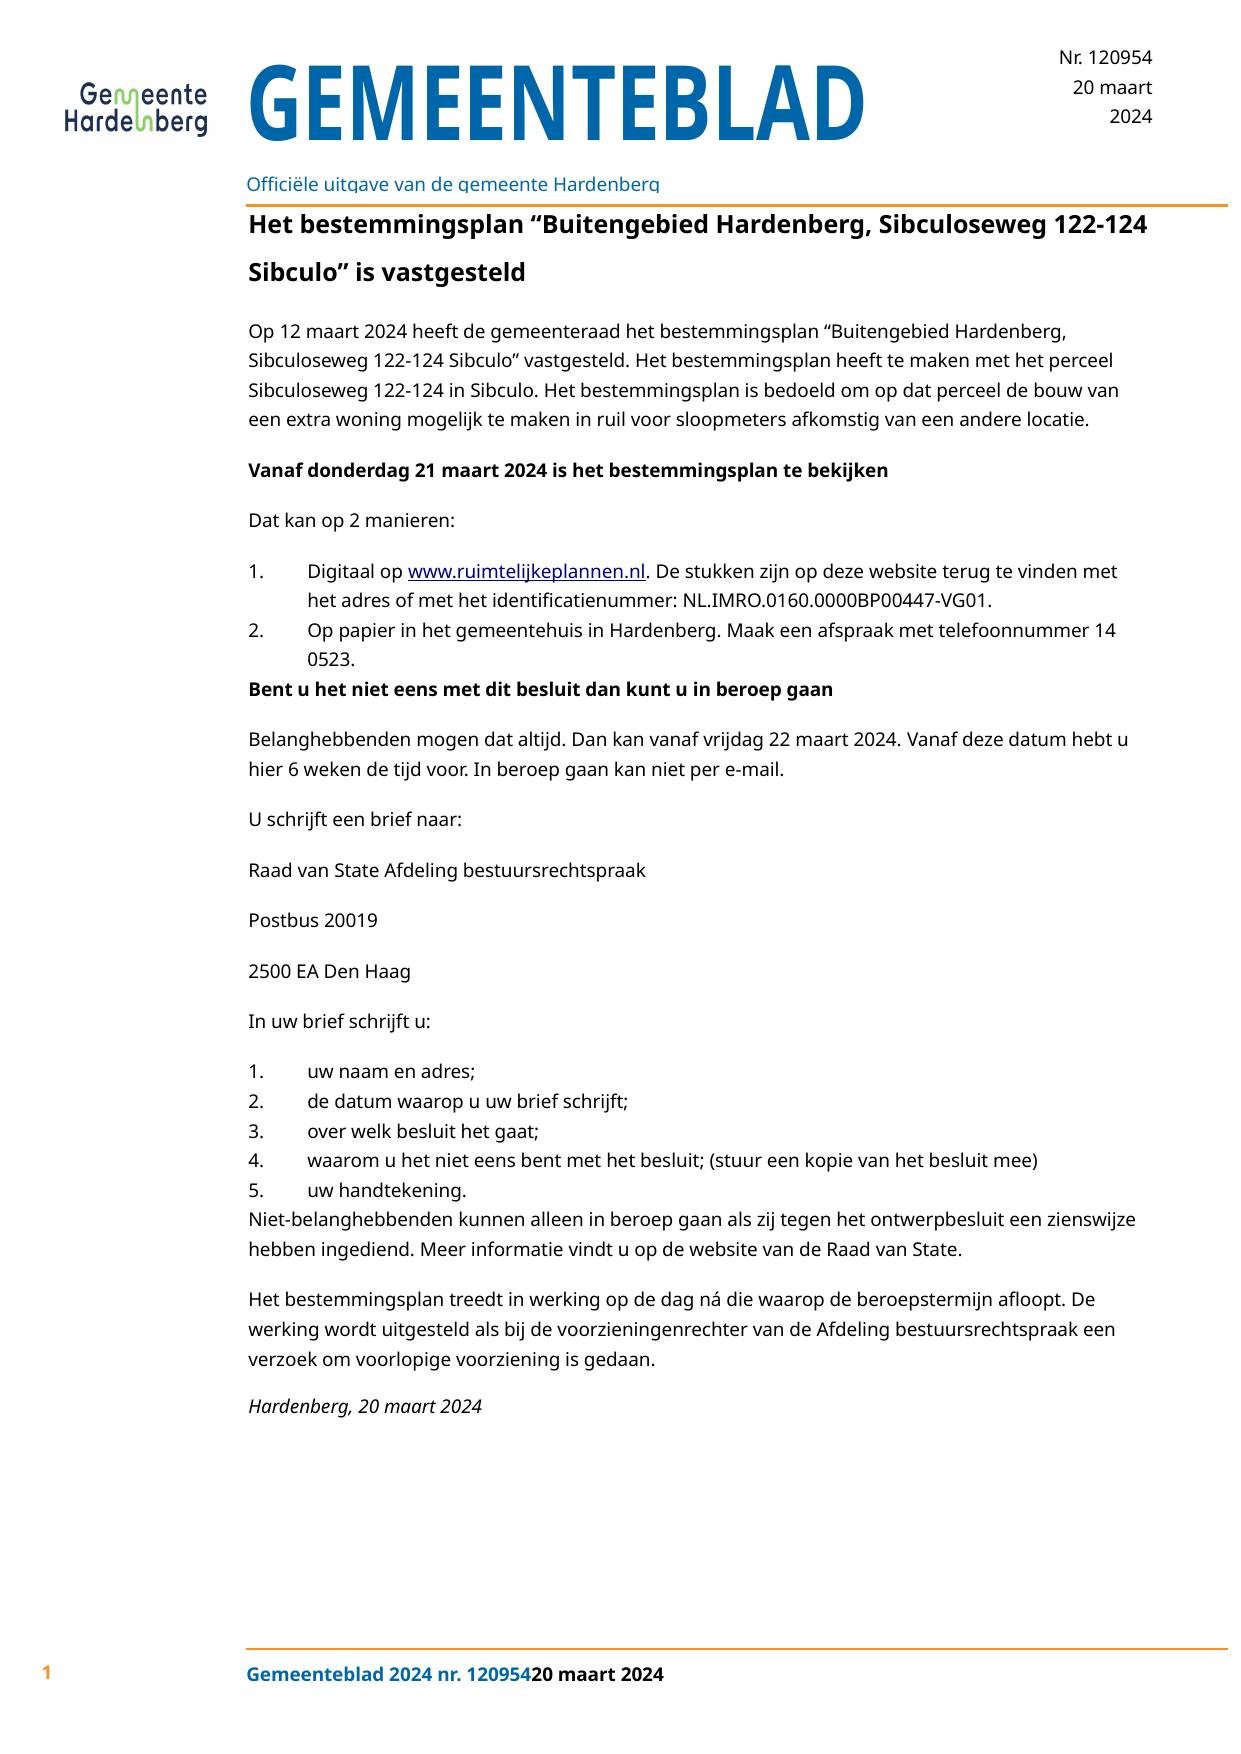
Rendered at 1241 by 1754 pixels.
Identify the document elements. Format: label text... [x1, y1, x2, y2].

text Hardenberg, 20 maart 2024 [248, 1394, 1152, 1419]
text 2500 EA Den Haag [248, 958, 1152, 984]
list de datum waarop u uw brief schrijft; [248, 1088, 1152, 1114]
list over welk besluit het gaat; [248, 1118, 1152, 1144]
text Niet-belanghebbenden kunnen alleen in beroep gaan als zij tegen het ontwerpbesluit een zienswijze hebben ingediend. Meer informatie vindt u op de website van de Raad van State. [248, 1207, 1152, 1262]
text Dat kan op 2 manieren: [248, 507, 1152, 533]
text Postbus 20019 [248, 907, 1152, 933]
text Het bestemmingsplan treedt in werking op de dag ná die waarop de beroepstermijn afloopt. De werking wordt uitgesteld als bij de voorzieningenrechter van de Afdeling bestuursrechtspraak een verzoek om voorlopige voorziening is gedaan. [248, 1287, 1152, 1372]
text Op 12 maart 2024 heeft de gemeenteraad het bestemmingsplan “Buitengebied Hardenberg, Sibculoseweg 122-124 Sibculo” vastgesteld. Het bestemmingsplan heeft te maken met het perceel Sibculoseweg 122-124 in Sibculo. Het bestemmingsplan is bedoeld om op dat perceel de bouw van een extra woning mogelijk te maken in ruil voor sloopmeters afkomstig van een andere locatie. [248, 318, 1152, 432]
picture [41, 47, 231, 172]
text Bent u het niet eens met dit besluit dan kunt u in beroep gaan [248, 676, 1152, 702]
list Op papier in het gemeentehuis in Hardenberg. Maak een afspraak met telefoonnummer 14 0523. [248, 617, 1152, 672]
text Raad van State Afdeling bestuursrechtspraak [248, 857, 1152, 883]
text Het bestemmingsplan “Buitengebied Hardenberg, Sibculoseweg 122-124 Sibculo” is vastgesteld [248, 207, 1152, 288]
text U schrijft een brief naar: [248, 807, 1152, 832]
list waarom u het niet eens bent met het besluit; (stuur een kopie van het besluit mee) [248, 1147, 1152, 1173]
text Vanaf donderdag 21 maart 2024 is het bestemmingsplan te bekijken [248, 457, 1152, 483]
text In uw brief schrijft u: [248, 1008, 1152, 1034]
list Digitaal op www.ruimtelijkeplannen.nl. De stukken zijn op deze website terug te vinden met het adres of met het identificatienummer: NL.IMRO.0160.0000BP00447-VG01. [248, 558, 1152, 613]
list uw naam en adres; [248, 1059, 1152, 1084]
text Belanghebbenden mogen dat altijd. Dan kan vanaf vrijdag 22 maart 2024. Vanaf deze datum hebt u hier 6 weken de tijd voor. In beroep gaan kan niet per e-mail. [248, 727, 1152, 782]
list uw handtekening. [248, 1177, 1152, 1203]
